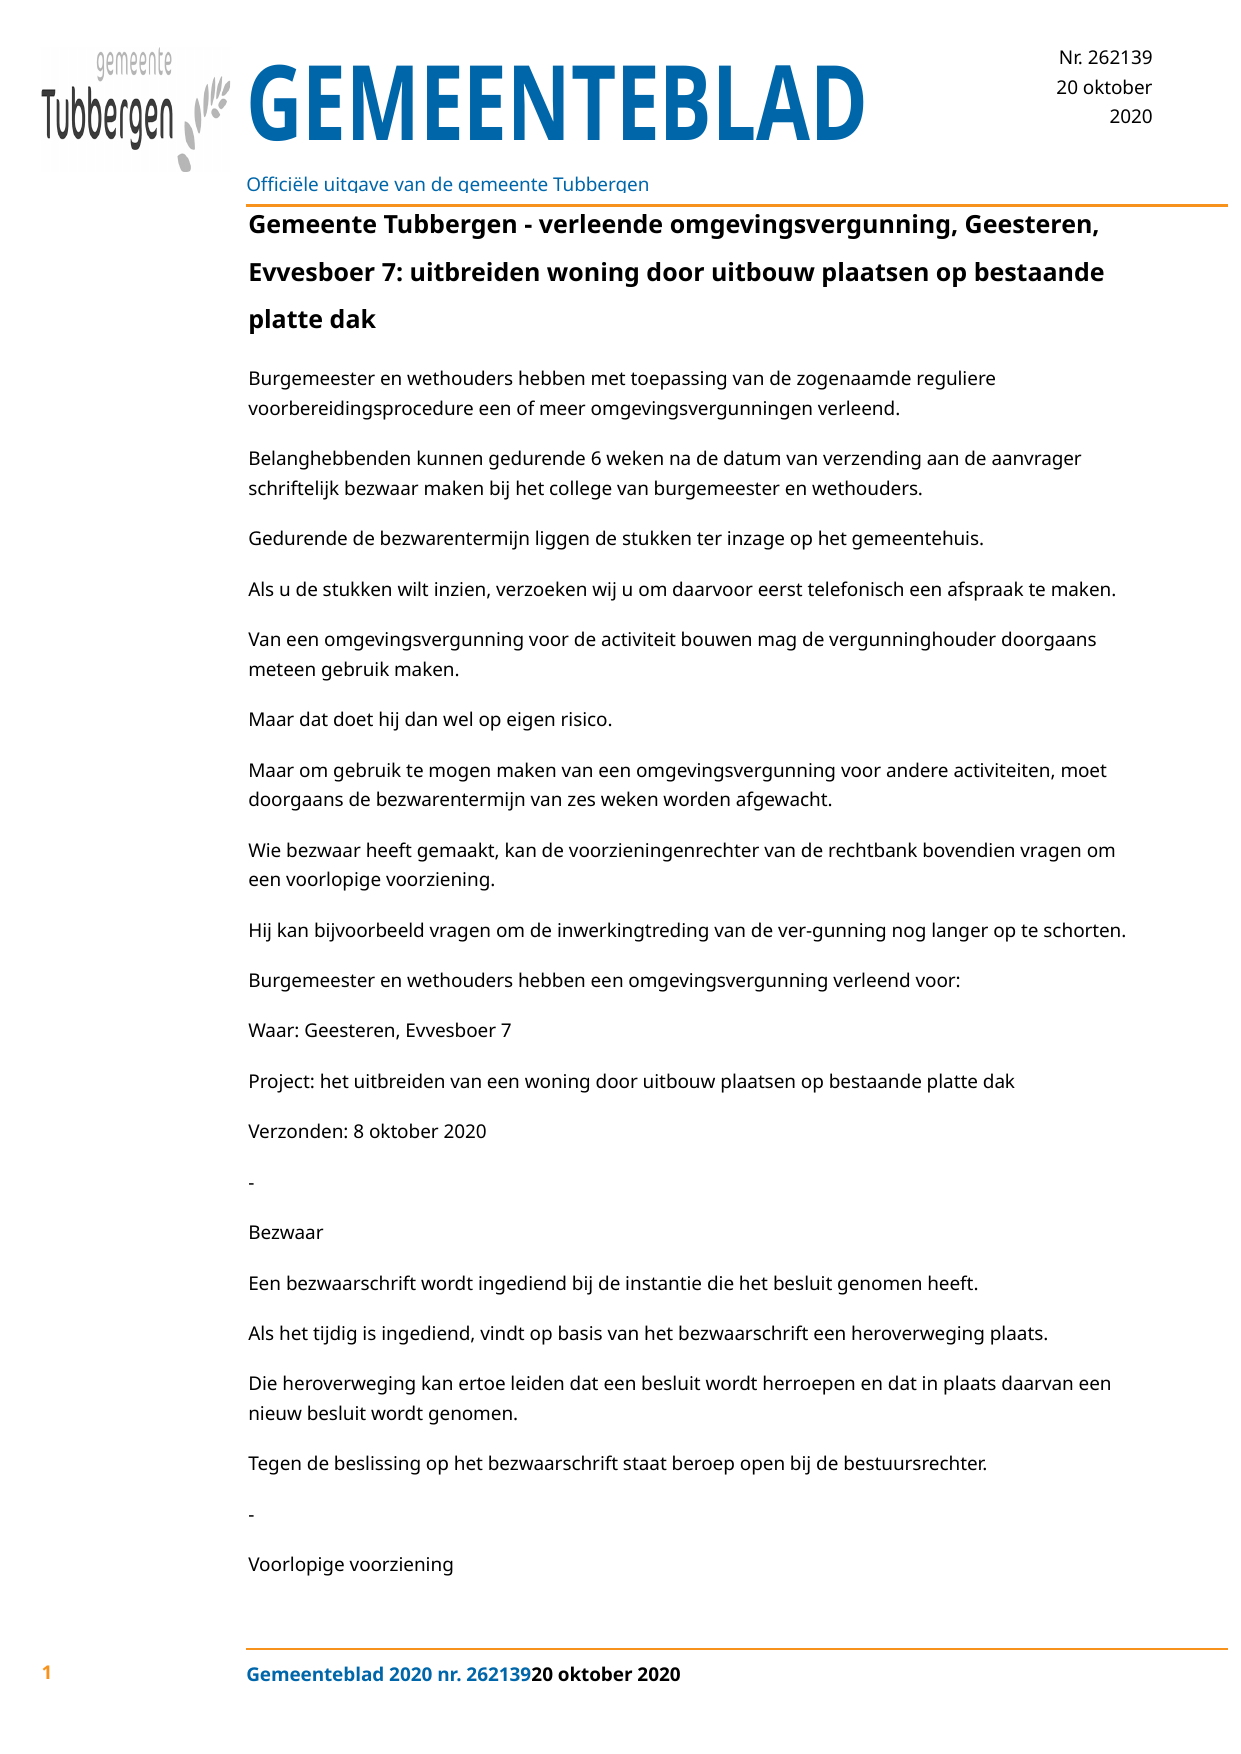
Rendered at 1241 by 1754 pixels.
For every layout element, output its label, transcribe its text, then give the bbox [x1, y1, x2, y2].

text Maar dat doet hij dan wel op eigen risico. [248, 706, 1152, 732]
text Maar om gebruik te mogen maken van een omgevingsvergunning voor andere activiteiten, moet doorgaans de bezwarentermijn van zes weken worden afgewacht. [248, 757, 1152, 812]
text - [248, 1501, 1152, 1527]
text Voorlopige voorziening [248, 1551, 1152, 1577]
text Tegen de beslissing op het bezwaarschrift staat beroep open bij de bestuursrechter. [248, 1451, 1152, 1476]
text Bezwaar [248, 1219, 1152, 1245]
text Een bezwaarschrift wordt ingediend bij de instantie die het besluit genomen heeft. [248, 1270, 1152, 1295]
text Van een omgevingsvergunning voor de activiteit bouwen mag de vergunninghouder doorgaans meteen gebruik maken. [248, 626, 1152, 682]
text Belanghebbenden kunnen gedurende 6 weken na de datum van verzending aan de aanvrager schriftelijk bezwaar maken bij het college van burgemeester en wethouders. [248, 446, 1152, 501]
text Burgemeester en wethouders hebben een omgevingsvergunning verleend voor: [248, 967, 1152, 993]
text Project: het uitbreiden van een woning door uitbouw plaatsen op bestaande platte dak [248, 1068, 1152, 1094]
picture [41, 47, 231, 172]
text Als het tijdig is ingediend, vindt op basis van het bezwaarschrift een heroverweging plaats. [248, 1320, 1152, 1346]
text Gemeente Tubbergen - verleende omgevingsvergunning, Geesteren, Evvesboer 7: uitbreiden woning door uitbouw plaatsen op bestaande platte dak [248, 207, 1152, 336]
text Hij kan bijvoorbeeld vragen om de inwerkingtreding van de ver-gunning nog langer op te schorten. [248, 917, 1152, 942]
text Gedurende de bezwarentermijn liggen de stukken ter inzage op het gemeentehuis. [248, 526, 1152, 551]
text Burgemeester en wethouders hebben met toepassing van de zogenaamde reguliere voorbereidingsprocedure een of meer omgevingsvergunningen verleend. [248, 366, 1152, 421]
text Die heroverweging kan ertoe leiden dat een besluit wordt herroepen en dat in plaats daarvan een nieuw besluit wordt genomen. [248, 1371, 1152, 1426]
text Verzonden: 8 oktober 2020 [248, 1118, 1152, 1144]
text Wie bezwaar heeft gemaakt, kan de voorzieningenrechter van de rechtbank bovendien vragen om een voorlopige voorziening. [248, 837, 1152, 892]
text - [248, 1169, 1152, 1194]
text Als u de stukken wilt inzien, verzoeken wij u om daarvoor eerst telefonisch een afspraak te maken. [248, 576, 1152, 602]
text Waar: Geesteren, Evvesboer 7 [248, 1018, 1152, 1043]
